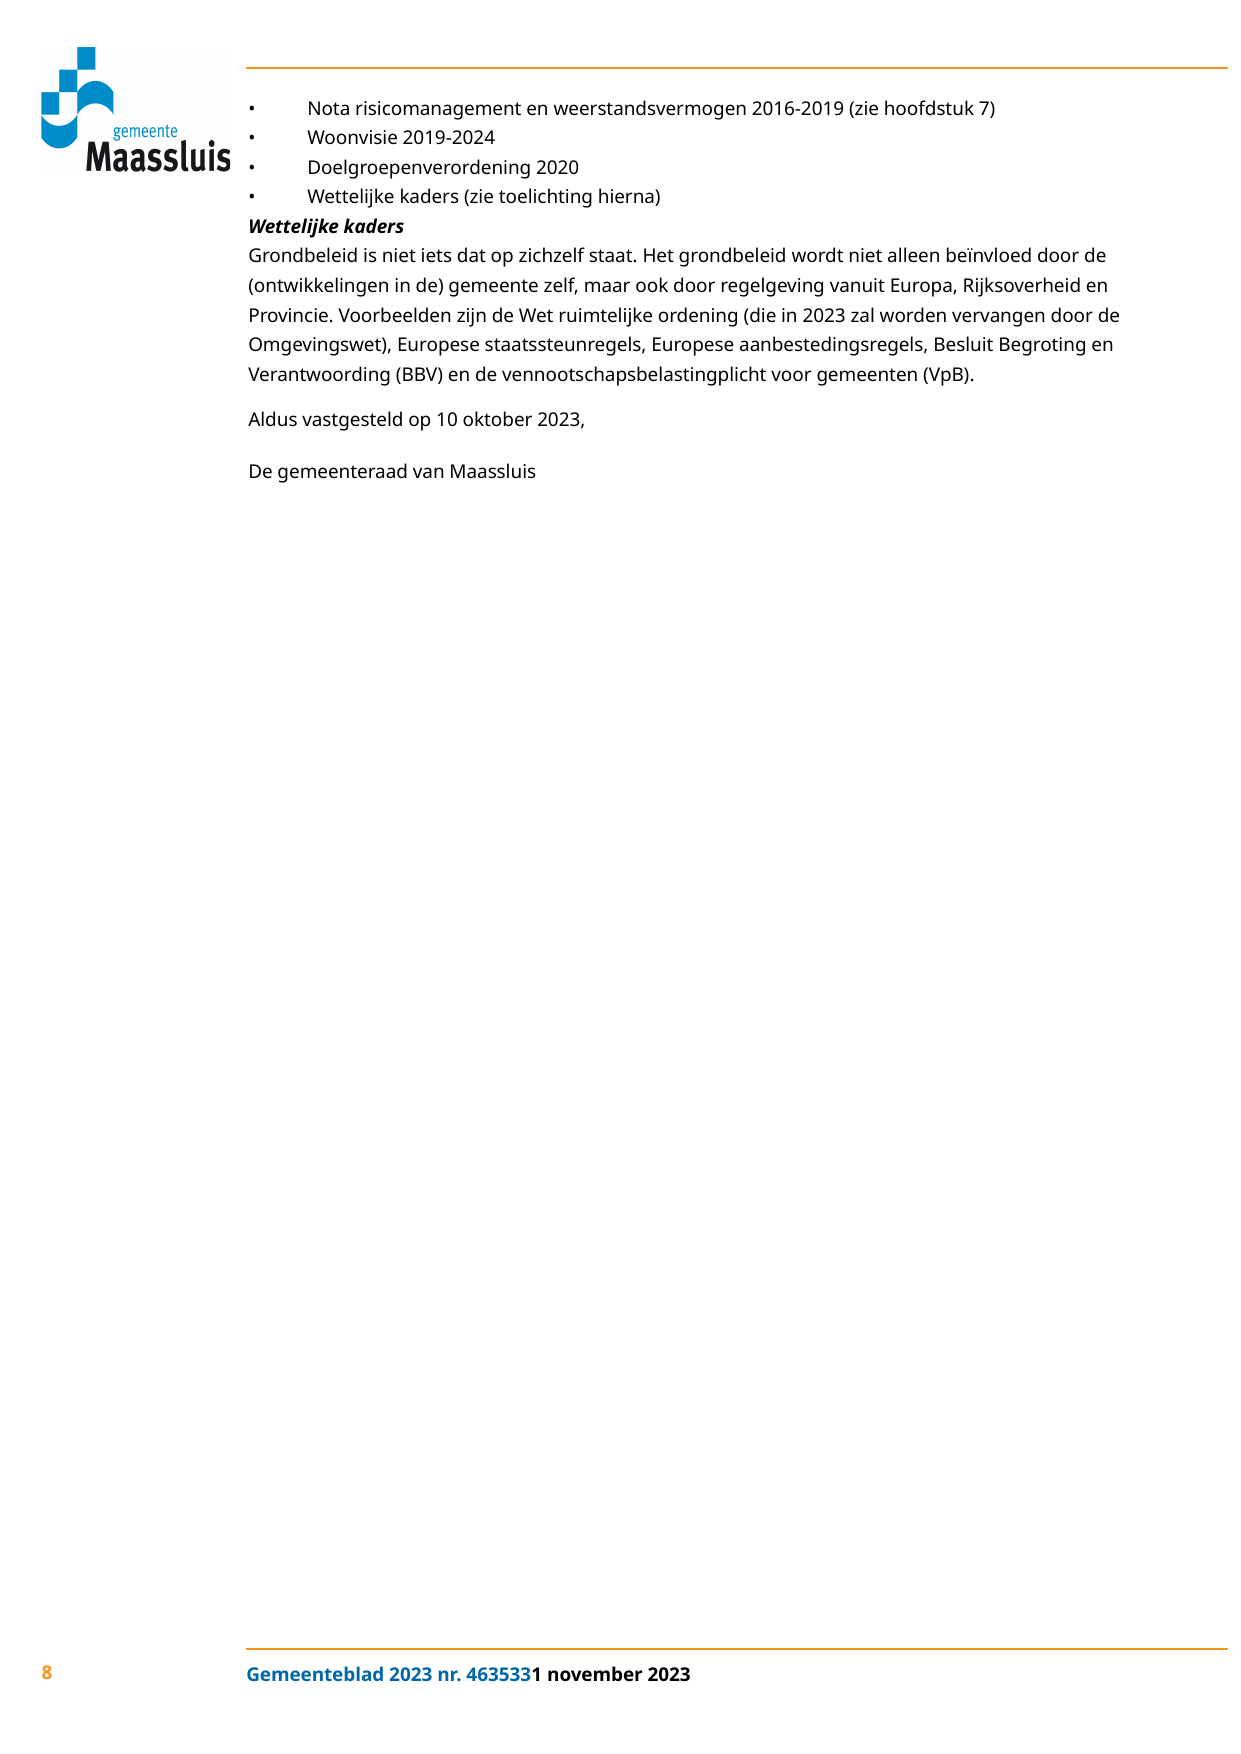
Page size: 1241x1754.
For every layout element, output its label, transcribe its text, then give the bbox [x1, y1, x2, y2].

text Wettelijke kaders [248, 213, 1152, 239]
text De gemeenteraad van Maassluis [248, 458, 1152, 484]
picture [41, 47, 231, 172]
picture [41, 47, 77, 92]
list Doelgroepenverordening 2020 [248, 154, 1152, 180]
list Wettelijke kaders (zie toelichting hierna) [248, 183, 1152, 209]
list Woonvisie 2019-2024 [248, 124, 1152, 150]
text Aldus vastgesteld op 10 oktober 2023, [248, 407, 1152, 432]
text Grondbeleid is niet iets dat op zichzelf staat. Het grondbeleid wordt niet alleen beïnvloed door de (ontwikkelingen in de) gemeente zelf, maar ook door regelgeving vanuit Europa, Rijksoverheid en Provincie. Voorbeelden zijn de Wet ruimtelijke ordening (die in 2023 zal worden vervangen door de Omgevingswet), Europese staatssteunregels, Europese aanbestedingsregels, Besluit Begroting en Verantwoording (BBV) en de vennootschapsbelastingplicht voor gemeenten (VpB). [248, 243, 1152, 387]
list Nota risicomanagement en weerstandsvermogen 2016-2019 (zie hoofdstuk 7) [248, 95, 1152, 121]
